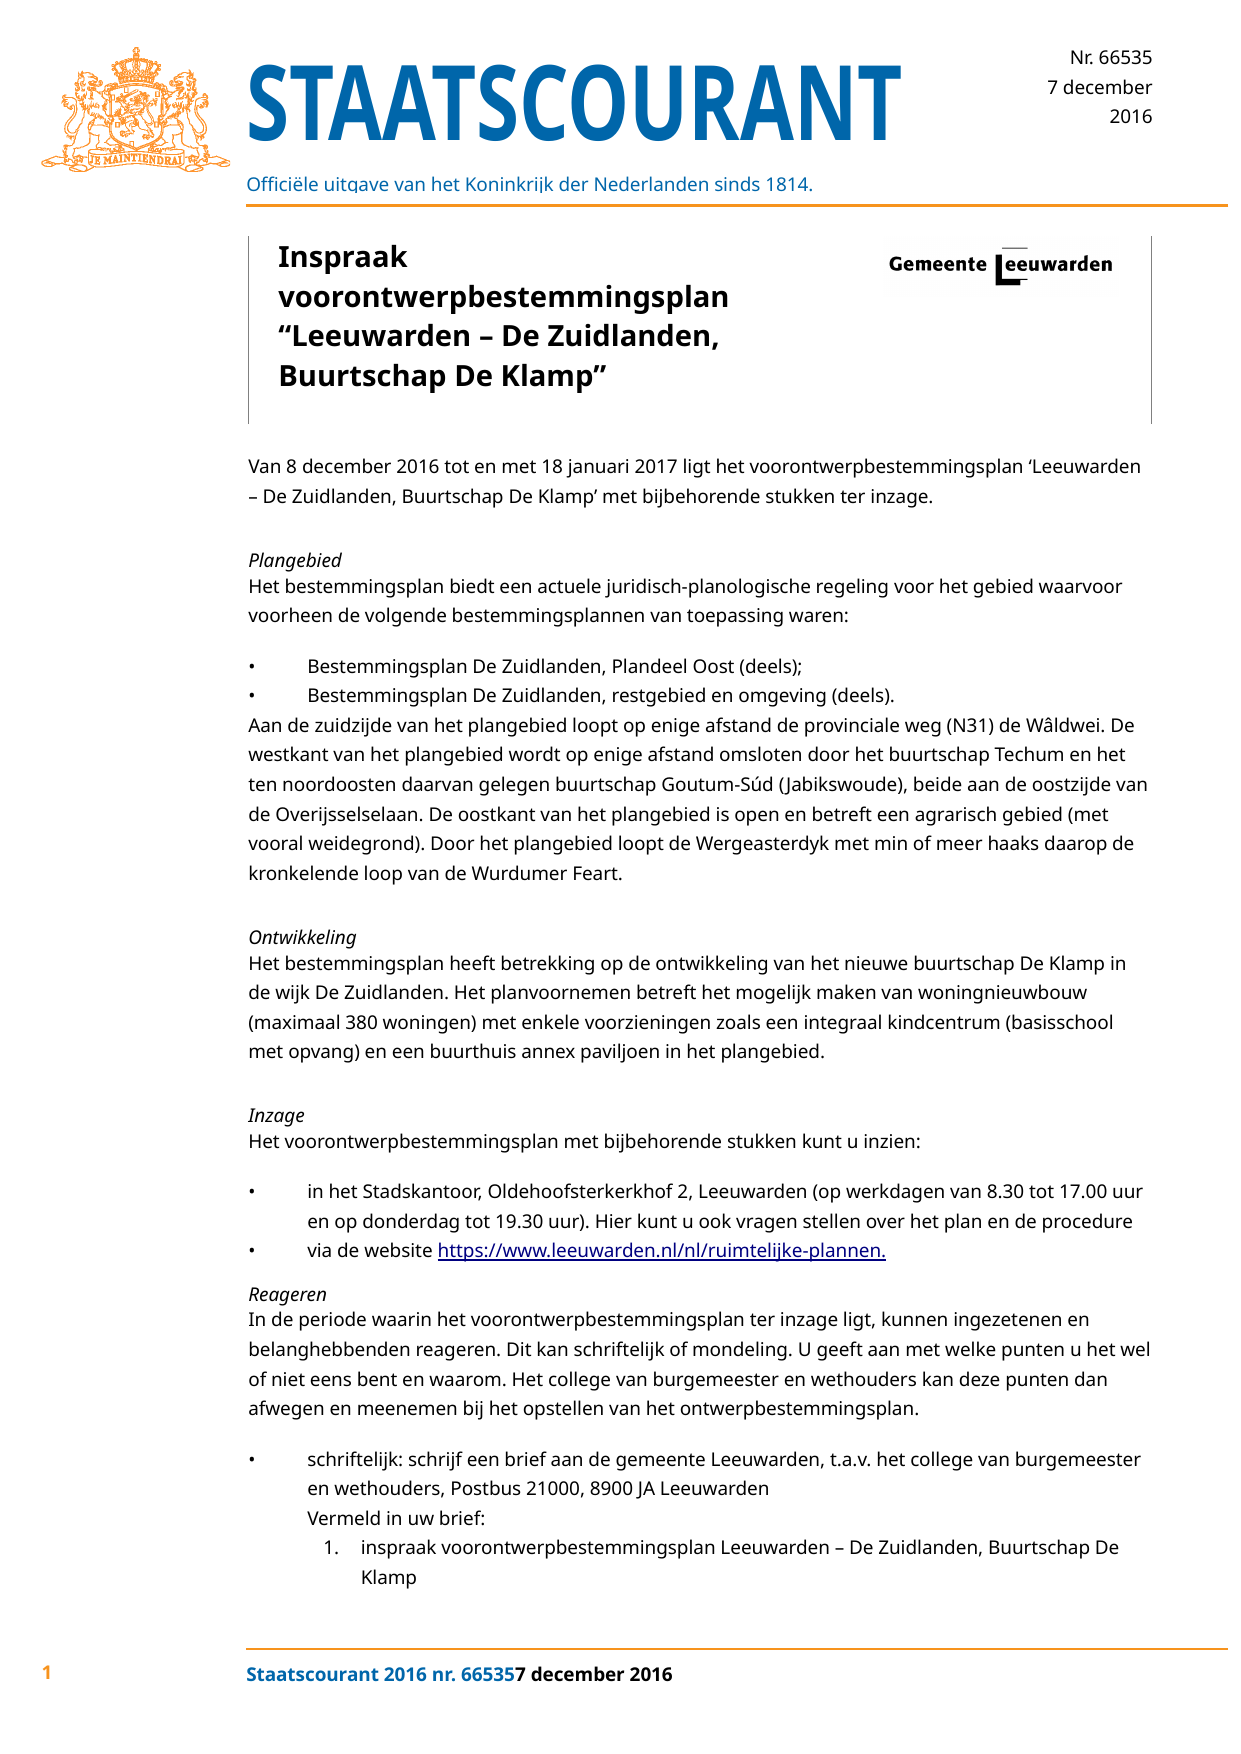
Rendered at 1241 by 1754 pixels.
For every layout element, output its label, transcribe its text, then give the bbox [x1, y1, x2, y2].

text Aan de zuidzijde van het plangebied loopt op enige afstand de provinciale weg (N31) de Wâldwei. De westkant van het plangebied wordt op enige afstand omsloten door het buurtschap Techum en het ten noordoosten daarvan gelegen buurtschap Goutum-Súd (Jabikswoude), beide aan de oostzijde van de Overijsselselaan. De oostkant van het plangebied is open en betreft een agrarisch gebied (met vooral weidegrond). Door het plangebied loopt de Wergeasterdyk met min of meer haaks daarop de kronkelende loop van de Wurdumer Feart. [248, 712, 1152, 886]
text In de periode waarin het voorontwerpbestemmingsplan ter inzage ligt, kunnen ingezetenen en belanghebbenden reageren. Dit kan schriftelijk of mondeling. U geeft aan met welke punten u het wel of niet eens bent en waarom. Het college van burgemeester en wethouders kan deze punten dan afwegen en meenemen bij het opstellen van het ontwerpbestemmingsplan. [248, 1307, 1152, 1421]
list via de website https://www.leeuwarden.nl/nl/ruimtelijke-plannen. [248, 1238, 1152, 1263]
table_header [850, 236, 1151, 424]
text Plangebied [248, 547, 1152, 573]
text Het bestemmingsplan biedt een actuele juridisch-planologische regeling voor het gebied waarvoor voorheen de volgende bestemmingsplannen van toepassing waren: [248, 573, 1152, 628]
list in het Stadskantoor, Oldehoofsterkerkhof 2, Leeuwarden (op werkdagen van 8.30 tot 17.00 uur en op donderdag tot 19.30 uur). Hier kunt u ook vragen stellen over het plan en de procedure [248, 1178, 1152, 1234]
text Ontwikkeling [248, 924, 1152, 950]
text Van 8 december 2016 tot en met 18 januari 2017 ligt het voorontwerpbestemmingsplan ‘Leeuwarden – De Zuidlanden, Buurtschap De Klamp’ met bijbehorende stukken ter inzage. [248, 454, 1152, 509]
text Het bestemmingsplan heeft betrekking op de ontwikkeling van het nieuwe buurtschap De Klamp in de wijk De Zuidlanden. Het planvoornemen betreft het mogelijk maken van woningnieuwbouw (maximaal 380 woningen) met enkele voorzieningen zoals een integraal kindcentrum (basisschool met opvang) en een buurthuis annex paviljoen in het plangebied. [248, 950, 1152, 1064]
list schriftelijk: schrijf een brief aan de gemeente Leeuwarden, t.a.v. het college van burgemeester en wethouders, Postbus 21000, 8900 JA Leeuwarden [248, 1446, 1152, 1501]
text Inzage [248, 1102, 1152, 1128]
picture [882, 236, 1119, 297]
list Bestemmingsplan De Zuidlanden, restgebied en omgeving (deels). [248, 682, 1152, 708]
list Bestemmingsplan De Zuidlanden, Plandeel Oost (deels); [248, 653, 1152, 679]
picture [41, 47, 231, 172]
text Het voorontwerpbestemmingsplan met bijbehorende stukken kunt u inzien: [248, 1128, 1152, 1154]
table_header Inspraak voorontwerpbestemmingsplan “Leeuwarden – De Zuidlanden, Buurtschap De Klamp” [249, 236, 850, 424]
text Reageren [248, 1281, 1152, 1307]
list Vermeld in uw brief: [248, 1505, 1152, 1531]
list inspraak voorontwerpbestemmingsplan Leeuwarden – De Zuidlanden, Buurtschap De Klamp [323, 1534, 1152, 1590]
